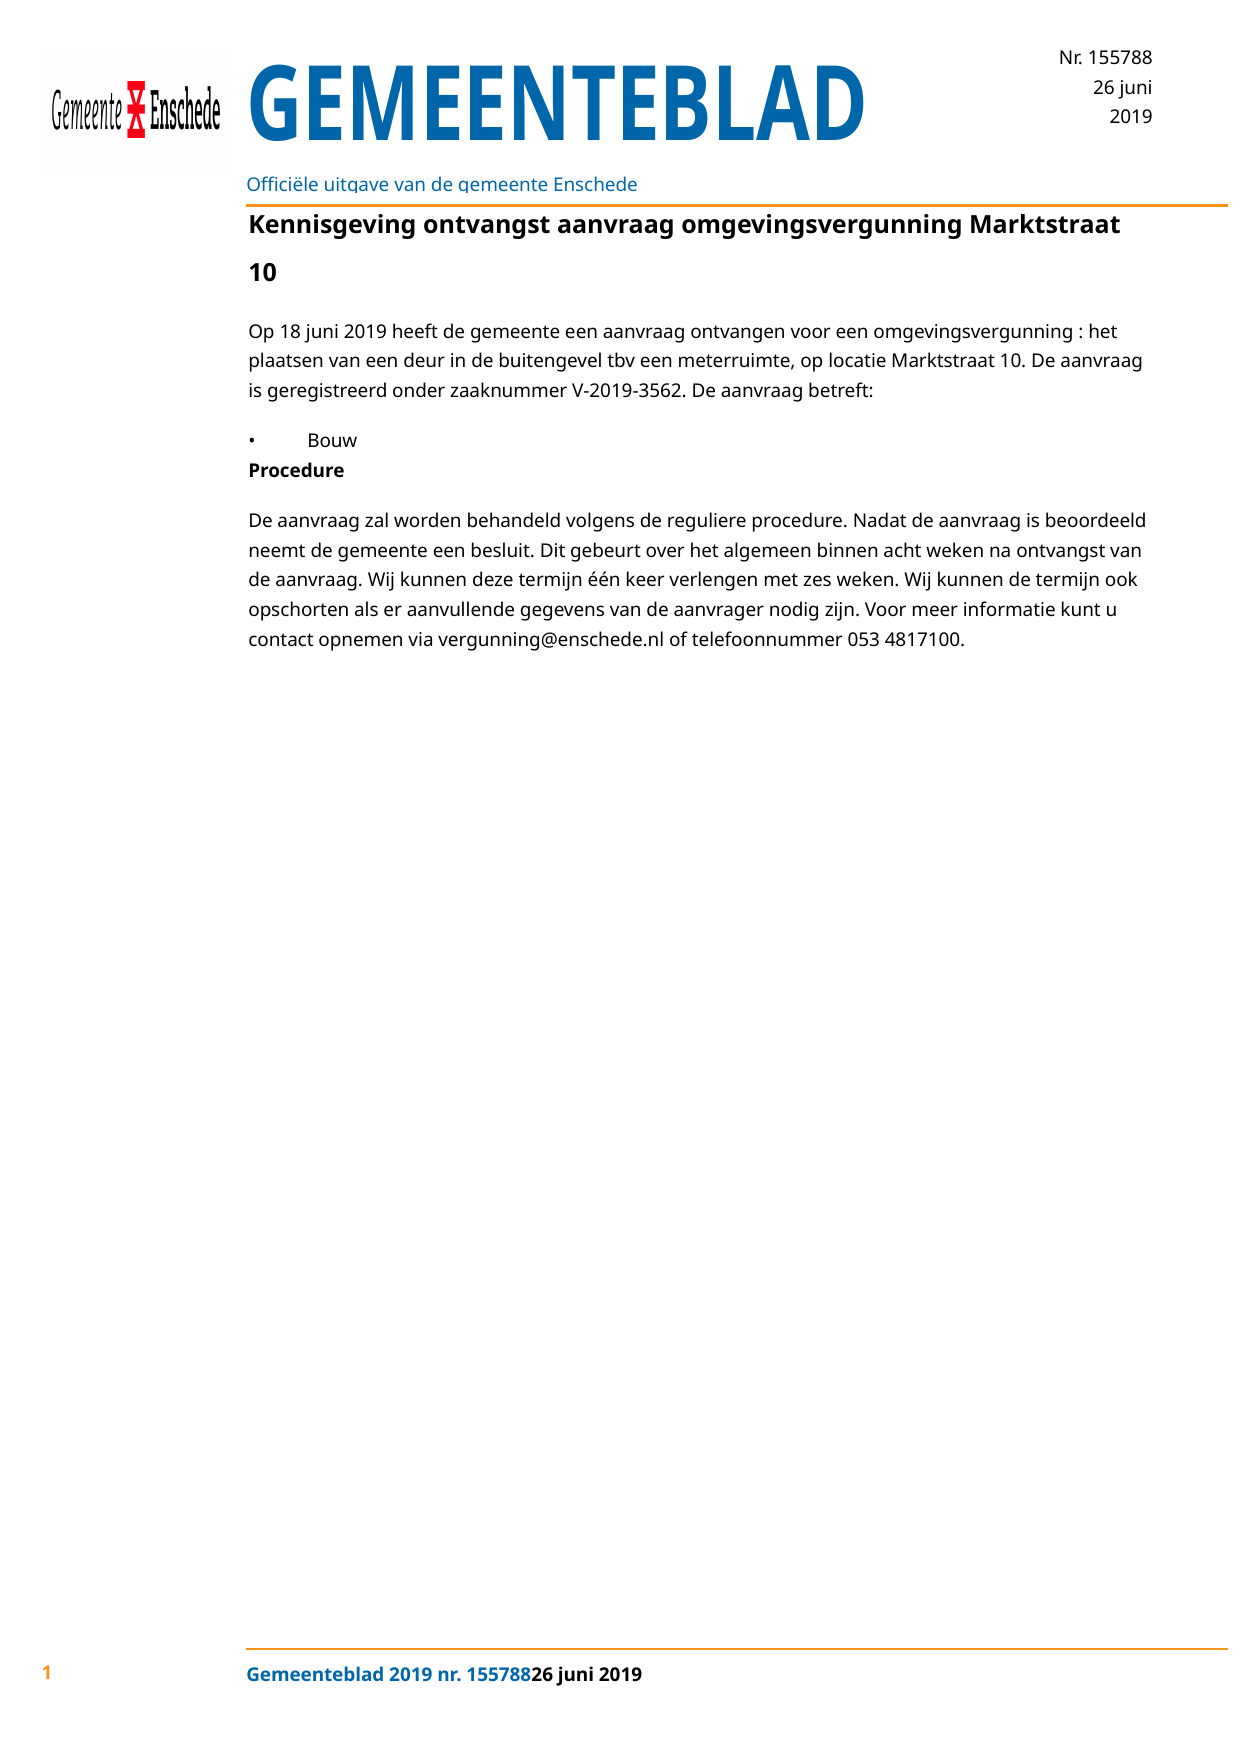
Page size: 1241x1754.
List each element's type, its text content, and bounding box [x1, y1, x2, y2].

text Kennisgeving ontvangst aanvraag omgevingsvergunning Marktstraat 10 [248, 207, 1152, 288]
picture [41, 47, 231, 172]
text Procedure [248, 457, 1152, 483]
list Bouw [248, 427, 1152, 453]
text De aanvraag zal worden behandeld volgens de reguliere procedure. Nadat de aanvraag is beoordeeld neemt de gemeente een besluit. Dit gebeurt over het algemeen binnen acht weken na ontvangst van de aanvraag. Wij kunnen deze termijn één keer verlengen met zes weken. Wij kunnen de termijn ook opschorten als er aanvullende gegevens van de aanvrager nodig zijn. Voor meer informatie kunt u contact opnemen via vergunning@enschede.nl of telefoonnummer 053 4817100. [248, 507, 1152, 652]
text Op 18 juni 2019 heeft de gemeente een aanvraag ontvangen voor een omgevingsvergunning : het plaatsen van een deur in de buitengevel tbv een meterruimte, op locatie Marktstraat 10. De aanvraag is geregistreerd onder zaaknummer V-2019-3562. De aanvraag betreft: [248, 318, 1152, 403]
